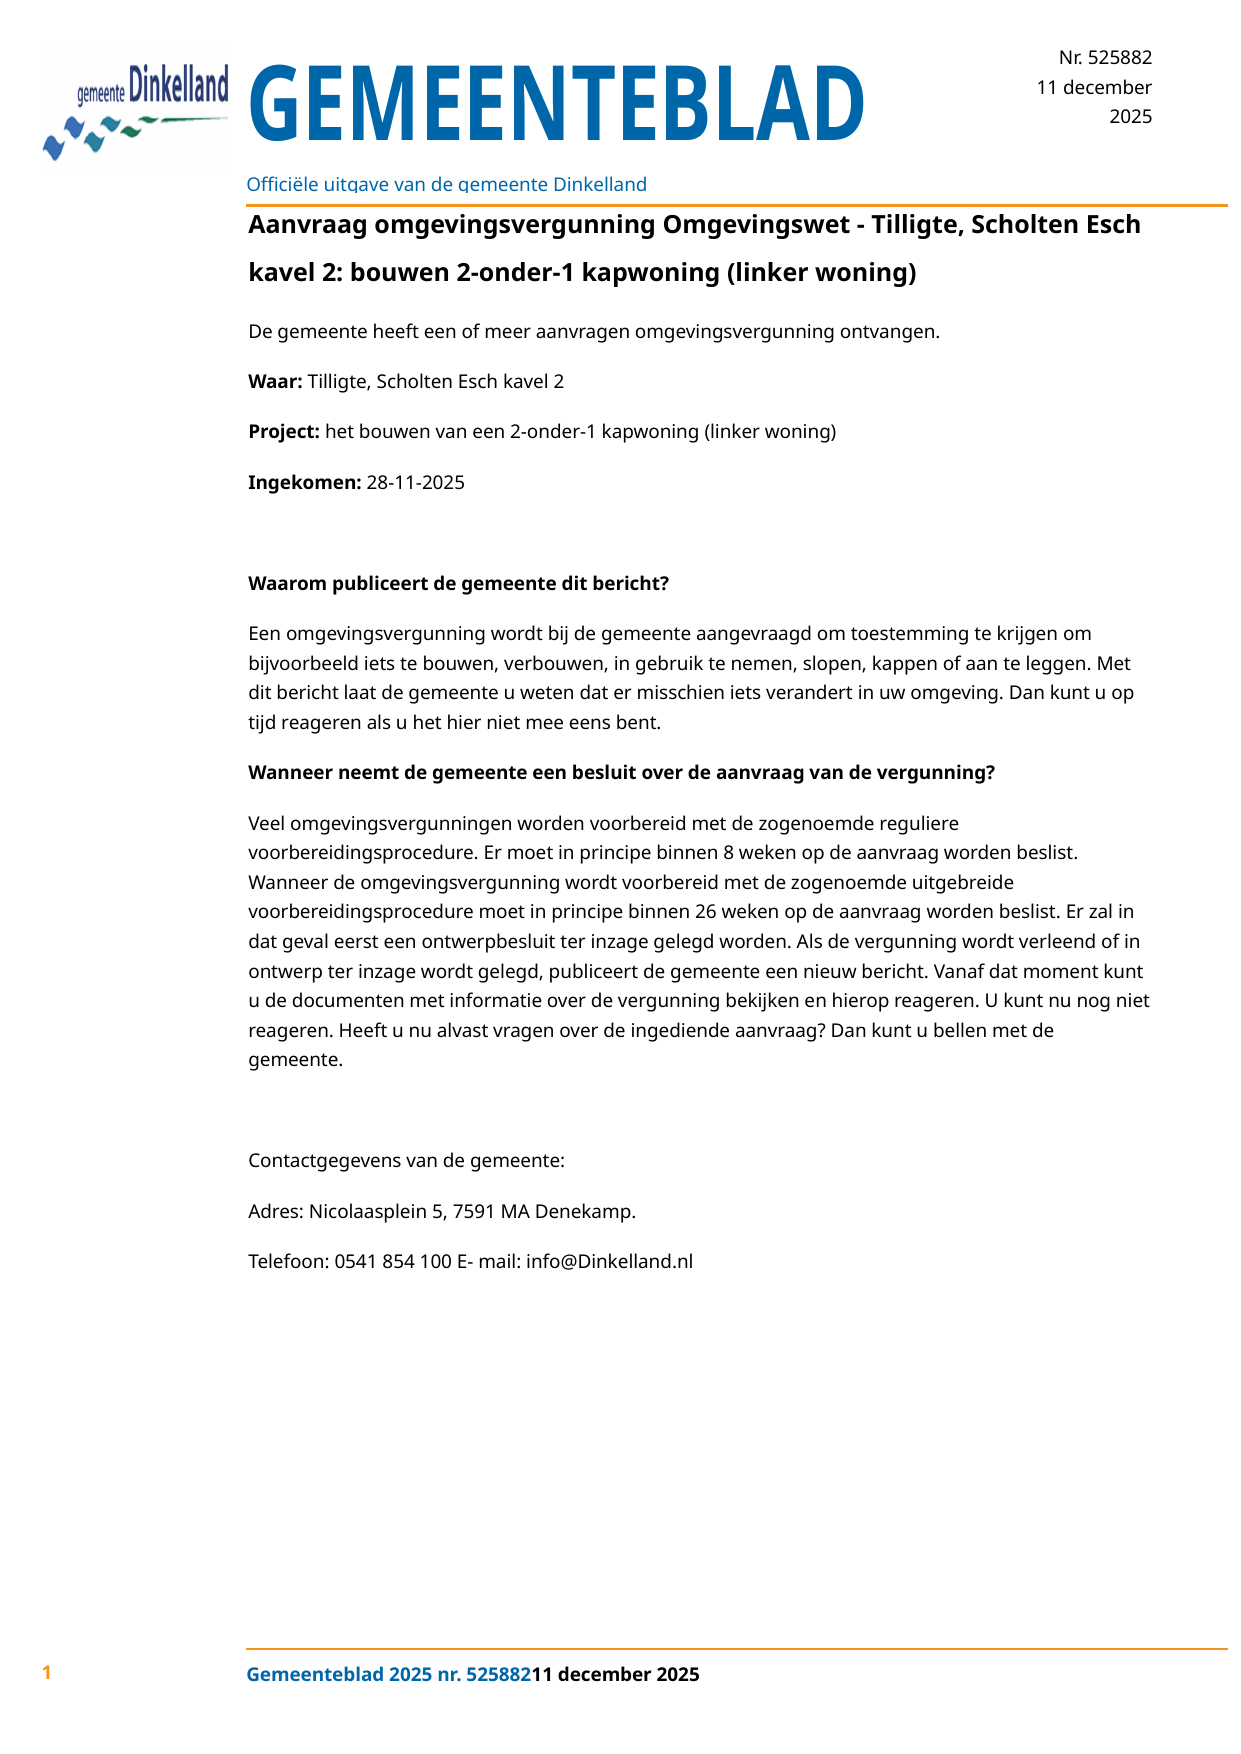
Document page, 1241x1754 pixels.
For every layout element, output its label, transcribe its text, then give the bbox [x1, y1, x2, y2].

text Ingekomen: 28-11-2025 [248, 469, 1152, 495]
text Contactgegevens van de gemeente: [248, 1147, 1152, 1173]
text Wanneer neemt de gemeente een besluit over de aanvraag van de vergunning? [248, 759, 1152, 785]
text Adres: Nicolaasplein 5, 7591 MA Denekamp. [248, 1198, 1152, 1224]
text Veel omgevingsvergunningen worden voorbereid met de zogenoemde reguliere voorbereidingsprocedure. Er moet in principe binnen 8 weken op de aanvraag worden beslist. Wanneer de omgevingsvergunning wordt voorbereid met de zogenoemde uitgebreide voorbereidingsprocedure moet in principe binnen 26 weken op de aanvraag worden beslist. Er zal in dat geval eerst een ontwerpbesluit ter inzage gelegd worden. Als de vergunning wordt verleend of in ontwerp ter inzage wordt gelegd, publiceert de gemeente een nieuw bericht. Vanaf dat moment kunt u de documenten met informatie over de vergunning bekijken en hierop reageren. U kunt nu nog niet reageren. Heeft u nu alvast vragen over de ingediende aanvraag? Dan kunt u bellen met de gemeente. [248, 810, 1152, 1072]
text Aanvraag omgevingsvergunning Omgevingswet - Tilligte, Scholten Esch kavel 2: bouwen 2-onder-1 kapwoning (linker woning) [248, 207, 1152, 288]
text De gemeente heeft een of meer aanvragen omgevingsvergunning ontvangen. [248, 318, 1152, 344]
text Een omgevingsvergunning wordt bij de gemeente aangevraagd om toestemming te krijgen om bijvoorbeeld iets te bouwen, verbouwen, in gebruik te nemen, slopen, kappen of aan te leggen. Met dit bericht laat de gemeente u weten dat er misschien iets verandert in uw omgeving. Dan kunt u op tijd reageren als u het hier niet mee eens bent. [248, 620, 1152, 735]
text Telefoon: 0541 854 100 E- mail: info@Dinkelland.nl [248, 1248, 1152, 1274]
text Waar: Tilligte, Scholten Esch kavel 2 [248, 368, 1152, 394]
picture [41, 47, 231, 172]
text Project: het bouwen van een 2-onder-1 kapwoning (linker woning) [248, 419, 1152, 444]
text Waarom publiceert de gemeente dit bericht? [248, 570, 1152, 596]
